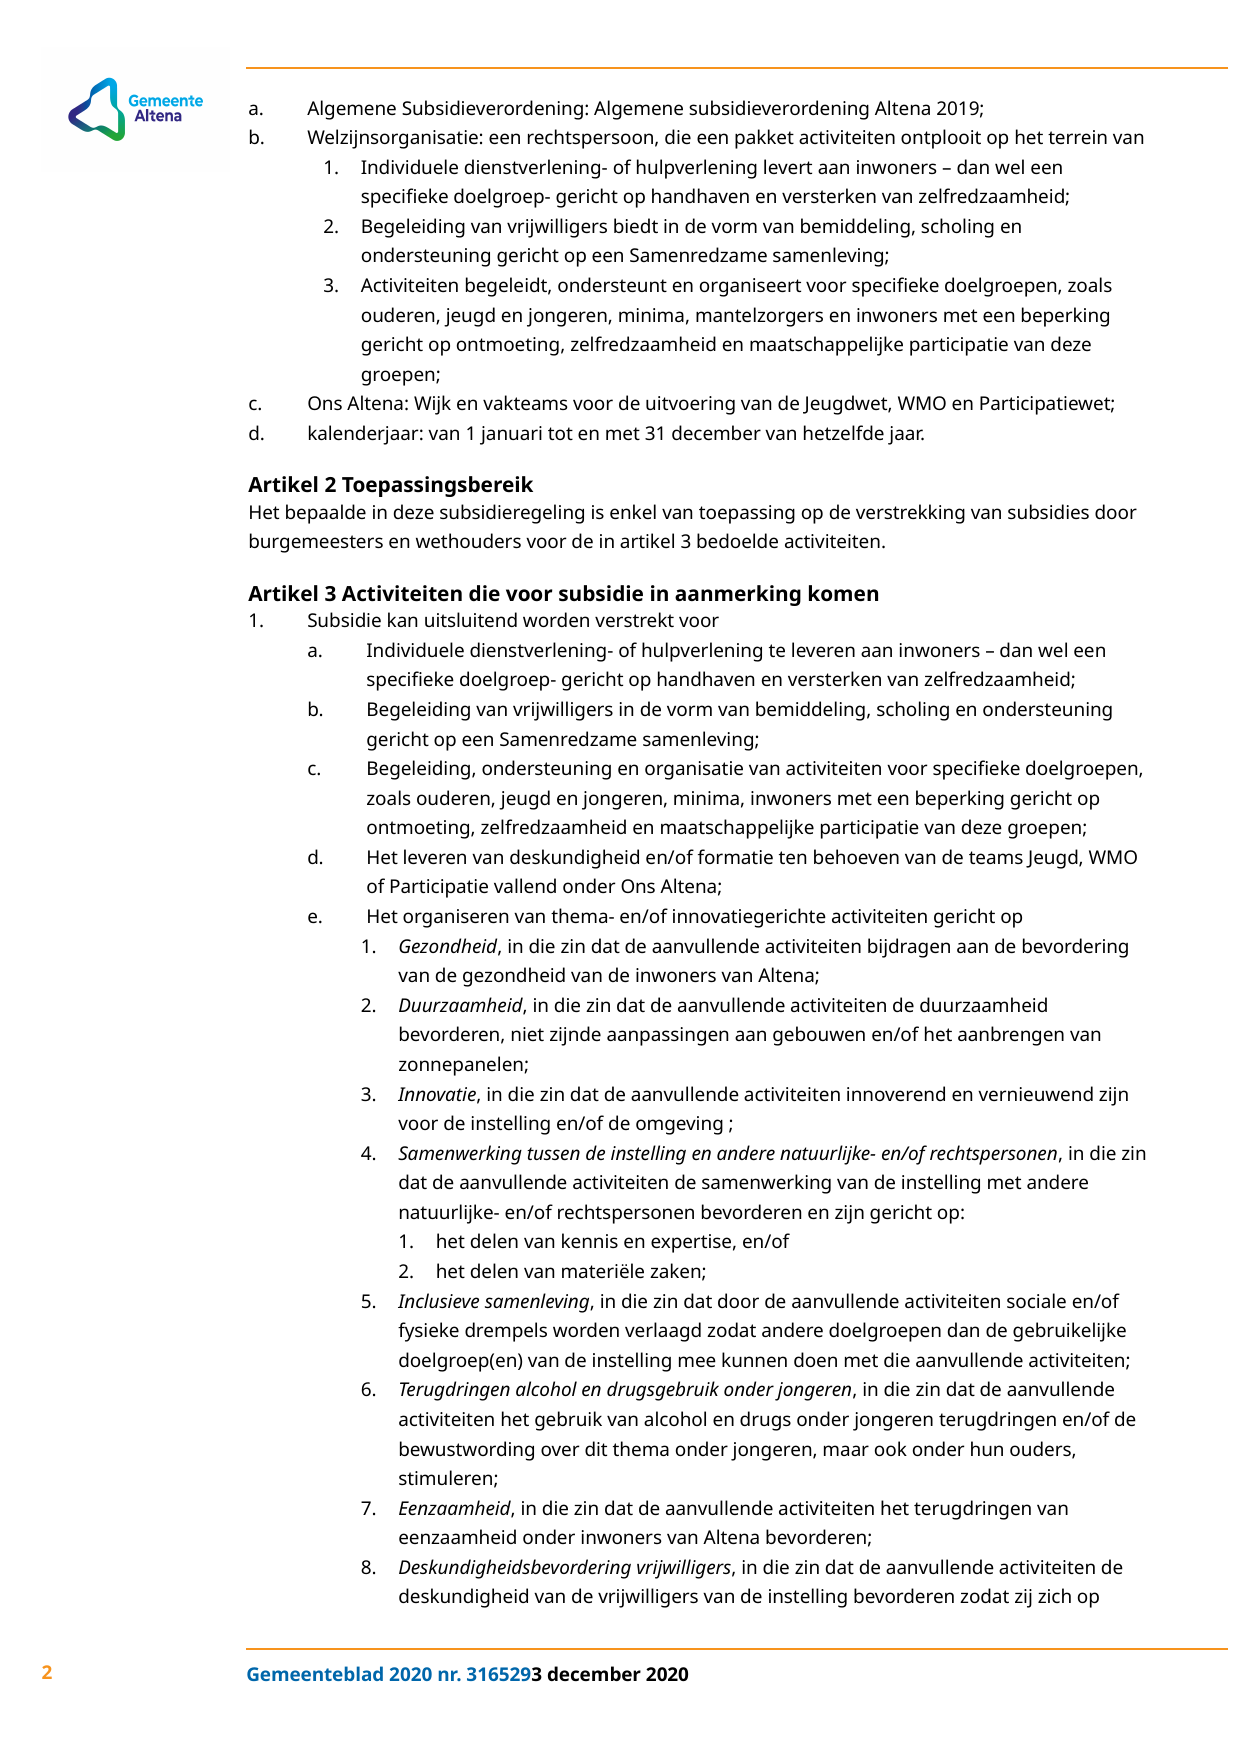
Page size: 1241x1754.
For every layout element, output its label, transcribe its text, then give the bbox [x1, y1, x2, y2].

list Deskundigheidsbevordering vrijwilligers, in die zin dat de aanvullende activiteiten de deskundigheid van de vrijwilligers van de instelling bevorderen zodat zij zich op [361, 1554, 1152, 1609]
list Het organiseren van thema- en/of innovatiegerichte activiteiten gericht op [307, 903, 1152, 929]
picture [41, 47, 231, 172]
list Duurzaamheid, in die zin dat de aanvullende activiteiten de duurzaamheid bevorderen, niet zijnde aanpassingen aan gebouwen en/of het aanbrengen van zonnepanelen; [361, 992, 1152, 1077]
list kalenderjaar: van 1 januari tot en met 31 december van hetzelfde jaar. [248, 420, 1152, 446]
list Begeleiding, ondersteuning en organisatie van activiteiten voor specifieke doelgroepen, zoals ouderen, jeugd en jongeren, minima, inwoners met een beperking gericht op ontmoeting, zelfredzaamheid en maatschappelijke participatie van deze groepen; [307, 755, 1152, 840]
list Inclusieve samenleving, in die zin dat door de aanvullende activiteiten sociale en/of fysieke drempels worden verlaagd zodat andere doelgroepen dan de gebruikelijke doelgroep(en) van de instelling mee kunnen doen met die aanvullende activiteiten; [361, 1288, 1152, 1373]
text Artikel 3 Activiteiten die voor subsidie in aanmerking komen [248, 579, 1152, 607]
list het delen van materiële zaken; [398, 1258, 1152, 1284]
list Individuele dienstverlening- of hulpverlening levert aan inwoners – dan wel een specifieke doelgroep- gericht op handhaven en versterken van zelfredzaamheid; [323, 154, 1152, 209]
text Artikel 2 Toepassingsbereik [248, 471, 1152, 499]
text Het bepaalde in deze subsidieregeling is enkel van toepassing op de verstrekking van subsidies door burgemeesters en wethouders voor de in artikel 3 bedoelde activiteiten. [248, 499, 1152, 554]
list Gezondheid, in die zin dat de aanvullende activiteiten bijdragen aan de bevordering van de gezondheid van de inwoners van Altena; [361, 933, 1152, 988]
list Subsidie kan uitsluitend worden verstrekt voor [248, 607, 1152, 633]
list Welzijnsorganisatie: een rechtspersoon, die een pakket activiteiten ontplooit op het terrein van [248, 124, 1152, 150]
list Innovatie, in die zin dat de aanvullende activiteiten innoverend en vernieuwend zijn voor de instelling en/of de omgeving ; [361, 1081, 1152, 1136]
list Begeleiding van vrijwilligers in de vorm van bemiddeling, scholing en ondersteuning gericht op een Samenredzame samenleving; [307, 696, 1152, 752]
list het delen van kennis en expertise, en/of [398, 1229, 1152, 1254]
list Het leveren van deskundigheid en/of formatie ten behoeven van de teams Jeugd, WMO of Participatie vallend onder Ons Altena; [307, 844, 1152, 899]
list Ons Altena: Wijk en vakteams voor de uitvoering van de Jeugdwet, WMO en Participatiewet; [248, 391, 1152, 416]
list Individuele dienstverlening- of hulpverlening te leveren aan inwoners – dan wel een specifieke doelgroep- gericht op handhaven en versterken van zelfredzaamheid; [307, 637, 1152, 692]
list Terugdringen alcohol en drugsgebruik onder jongeren, in die zin dat de aanvullende activiteiten het gebruik van alcohol en drugs onder jongeren terugdringen en/of de bewustwording over dit thema onder jongeren, maar ook onder hun ouders, stimuleren; [361, 1377, 1152, 1491]
list Activiteiten begeleidt, ondersteunt en organiseert voor specifieke doelgroepen, zoals ouderen, jeugd en jongeren, minima, mantelzorgers en inwoners met een beperking gericht op ontmoeting, zelfredzaamheid en maatschappelijke participatie van deze groepen; [323, 272, 1152, 387]
list Samenwerking tussen de instelling en andere natuurlijke- en/of rechtspersonen, in die zin dat de aanvullende activiteiten de samenwerking van de instelling met andere natuurlijke- en/of rechtspersonen bevorderen en zijn gericht op: [361, 1140, 1152, 1225]
list Algemene Subsidieverordening: Algemene subsidieverordening Altena 2019; [248, 95, 1152, 121]
list Eenzaamheid, in die zin dat de aanvullende activiteiten het terugdringen van eenzaamheid onder inwoners van Altena bevorderen; [361, 1495, 1152, 1550]
list Begeleiding van vrijwilligers biedt in de vorm van bemiddeling, scholing en ondersteuning gericht op een Samenredzame samenleving; [323, 213, 1152, 268]
